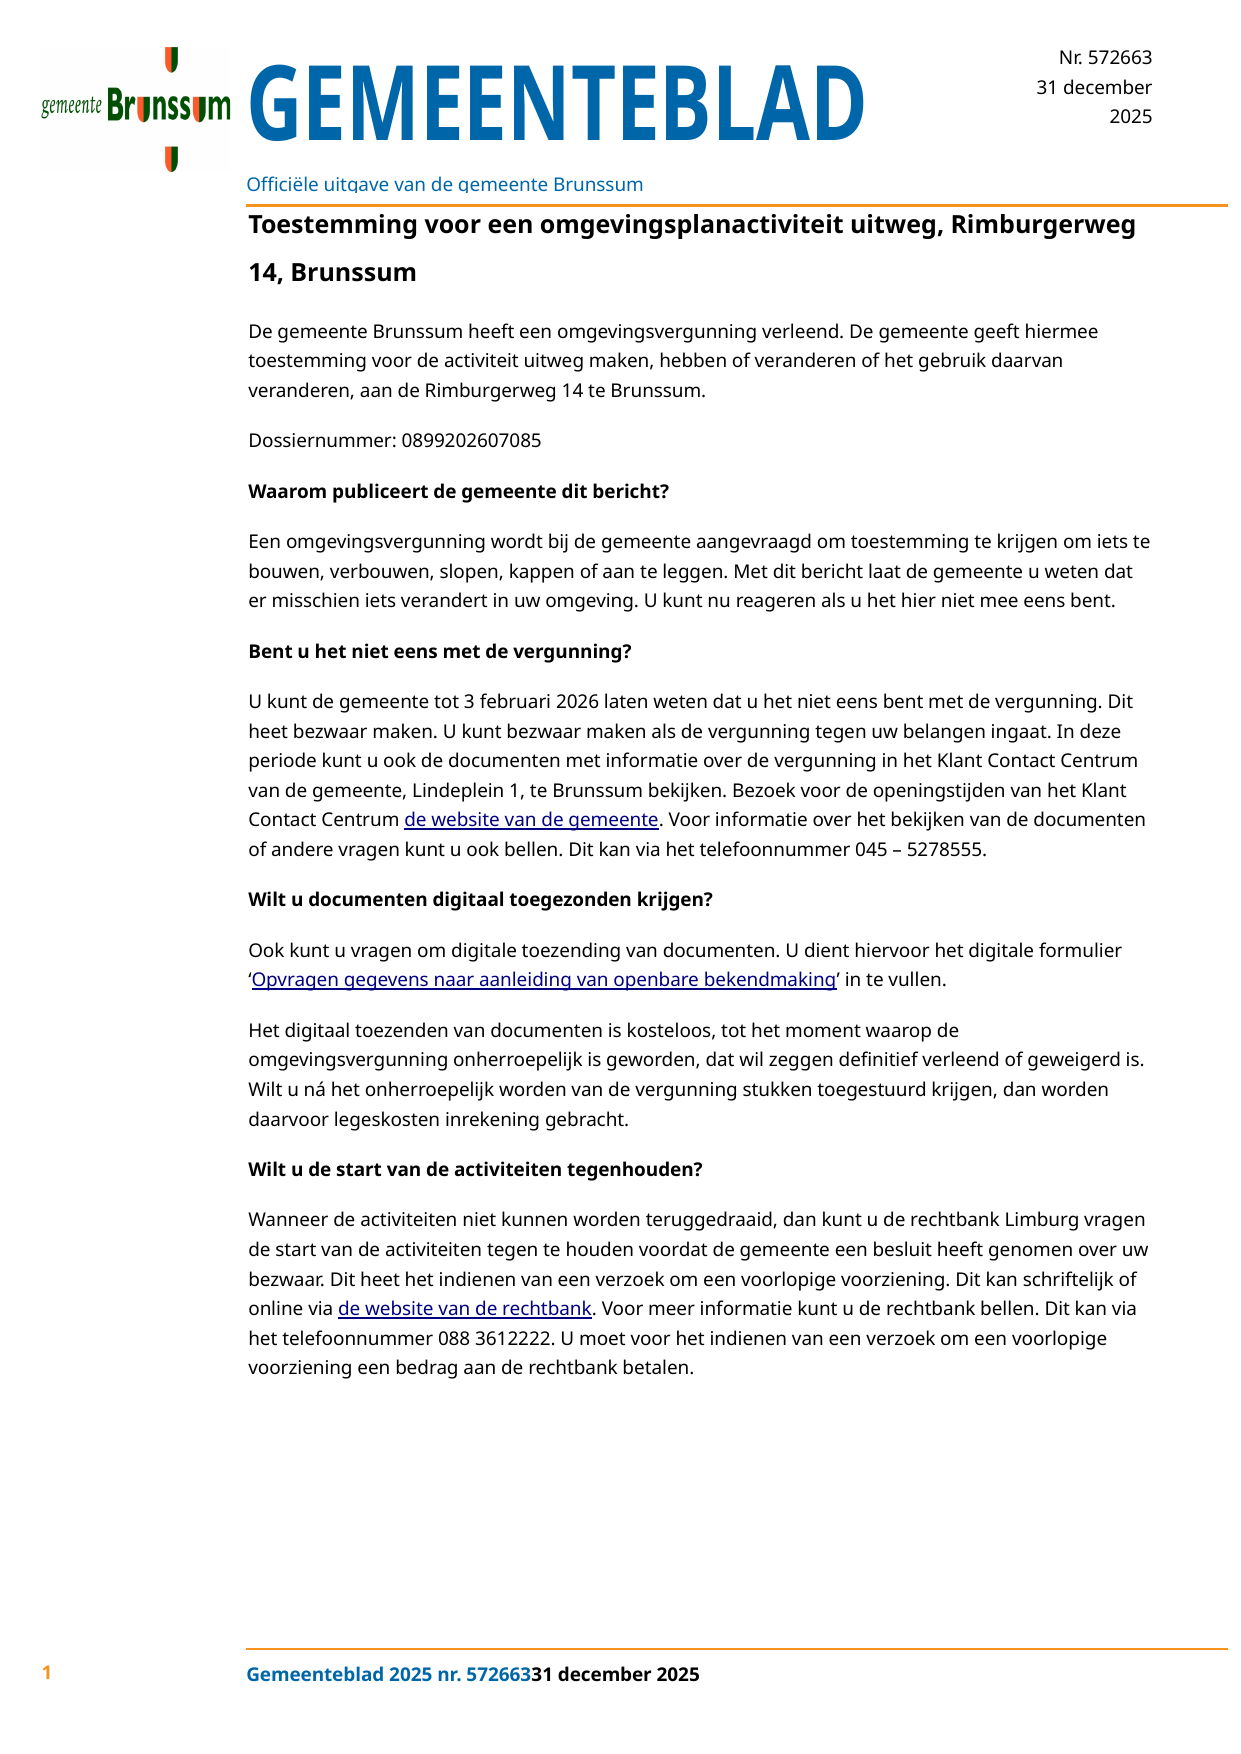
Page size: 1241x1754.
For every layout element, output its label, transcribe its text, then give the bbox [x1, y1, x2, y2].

text Toestemming voor een omgevingsplanactiviteit uitweg, Rimburgerweg 14, Brunssum [248, 207, 1152, 288]
text Wilt u documenten digitaal toegezonden krijgen? [248, 887, 1152, 912]
text Een omgevingsvergunning wordt bij de gemeente aangevraagd om toestemming te krijgen om iets te bouwen, verbouwen, slopen, kappen of aan te leggen. Met dit bericht laat de gemeente u weten dat er misschien iets verandert in uw omgeving. U kunt nu reageren als u het hier niet mee eens bent. [248, 528, 1152, 613]
picture [41, 47, 231, 172]
text Het digitaal toezenden van documenten is kosteloos, tot het moment waarop de omgevingsvergunning onherroepelijk is geworden, dat wil zeggen definitief verleend of geweigerd is. Wilt u ná het onherroepelijk worden van de vergunning stukken toegestuurd krijgen, dan worden daarvoor legeskosten inrekening gebracht. [248, 1017, 1152, 1132]
text Ook kunt u vragen om digitale toezending van documenten. U dient hiervoor het digitale formulier ‘Opvragen gegevens naar aanleiding van openbare bekendmaking’ in te vullen. [248, 937, 1152, 992]
text Dossiernummer: 0899202607085 [248, 427, 1152, 453]
text Wilt u de start van de activiteiten tegenhouden? [248, 1156, 1152, 1182]
text Bent u het niet eens met de vergunning? [248, 638, 1152, 664]
text De gemeente Brunssum heeft een omgevingsvergunning verleend. De gemeente geeft hiermee toestemming voor de activiteit uitweg maken, hebben of veranderen of het gebruik daarvan veranderen, aan de Rimburgerweg 14 te Brunssum. [248, 318, 1152, 403]
text Wanneer de activiteiten niet kunnen worden teruggedraaid, dan kunt u de rechtbank Limburg vragen de start van de activiteiten tegen te houden voordat de gemeente een besluit heeft genomen over uw bezwaar. Dit heet het indienen van een verzoek om een voorlopige voorziening. Dit kan schriftelijk of online via de website van de rechtbank. Voor meer informatie kunt u de rechtbank bellen. Dit kan via het telefoonnummer 088 3612222. U moet voor het indienen van een verzoek om een voorlopige voorziening een bedrag aan de rechtbank betalen. [248, 1207, 1152, 1380]
text Waarom publiceert de gemeente dit bericht? [248, 478, 1152, 504]
text U kunt de gemeente tot 3 februari 2026 laten weten dat u het niet eens bent met de vergunning. Dit heet bezwaar maken. U kunt bezwaar maken als de vergunning tegen uw belangen ingaat. In deze periode kunt u ook de documenten met informatie over de vergunning in het Klant Contact Centrum van de gemeente, Lindeplein 1, te Brunssum bekijken. Bezoek voor de openingstijden van het Klant Contact Centrum de website van de gemeente. Voor informatie over het bekijken van de documenten of andere vragen kunt u ook bellen. Dit kan via het telefoonnummer 045 – 5278555. [248, 688, 1152, 862]
